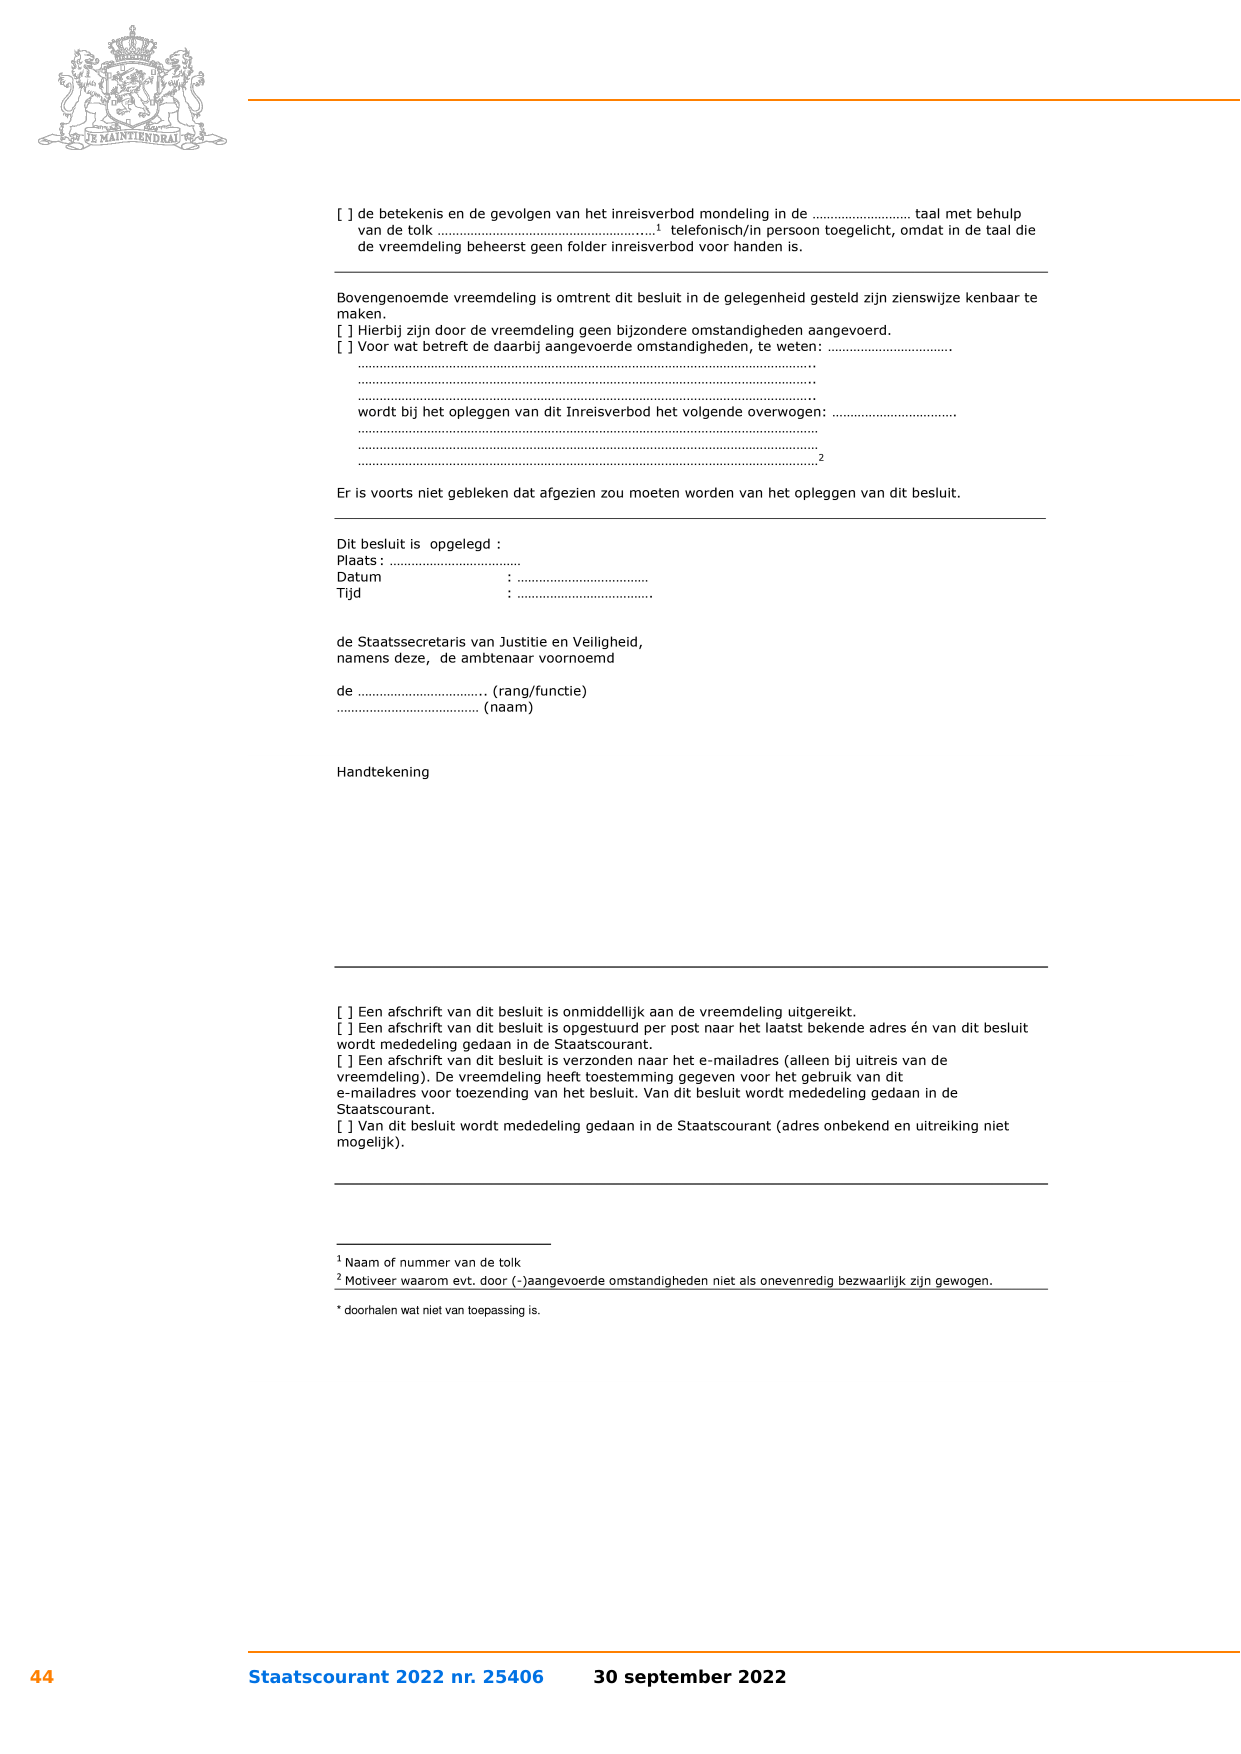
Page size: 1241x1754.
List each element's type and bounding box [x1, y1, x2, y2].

picture [248, 130, 1134, 1382]
text [248, 130, 1163, 1608]
picture [38, 25, 227, 150]
